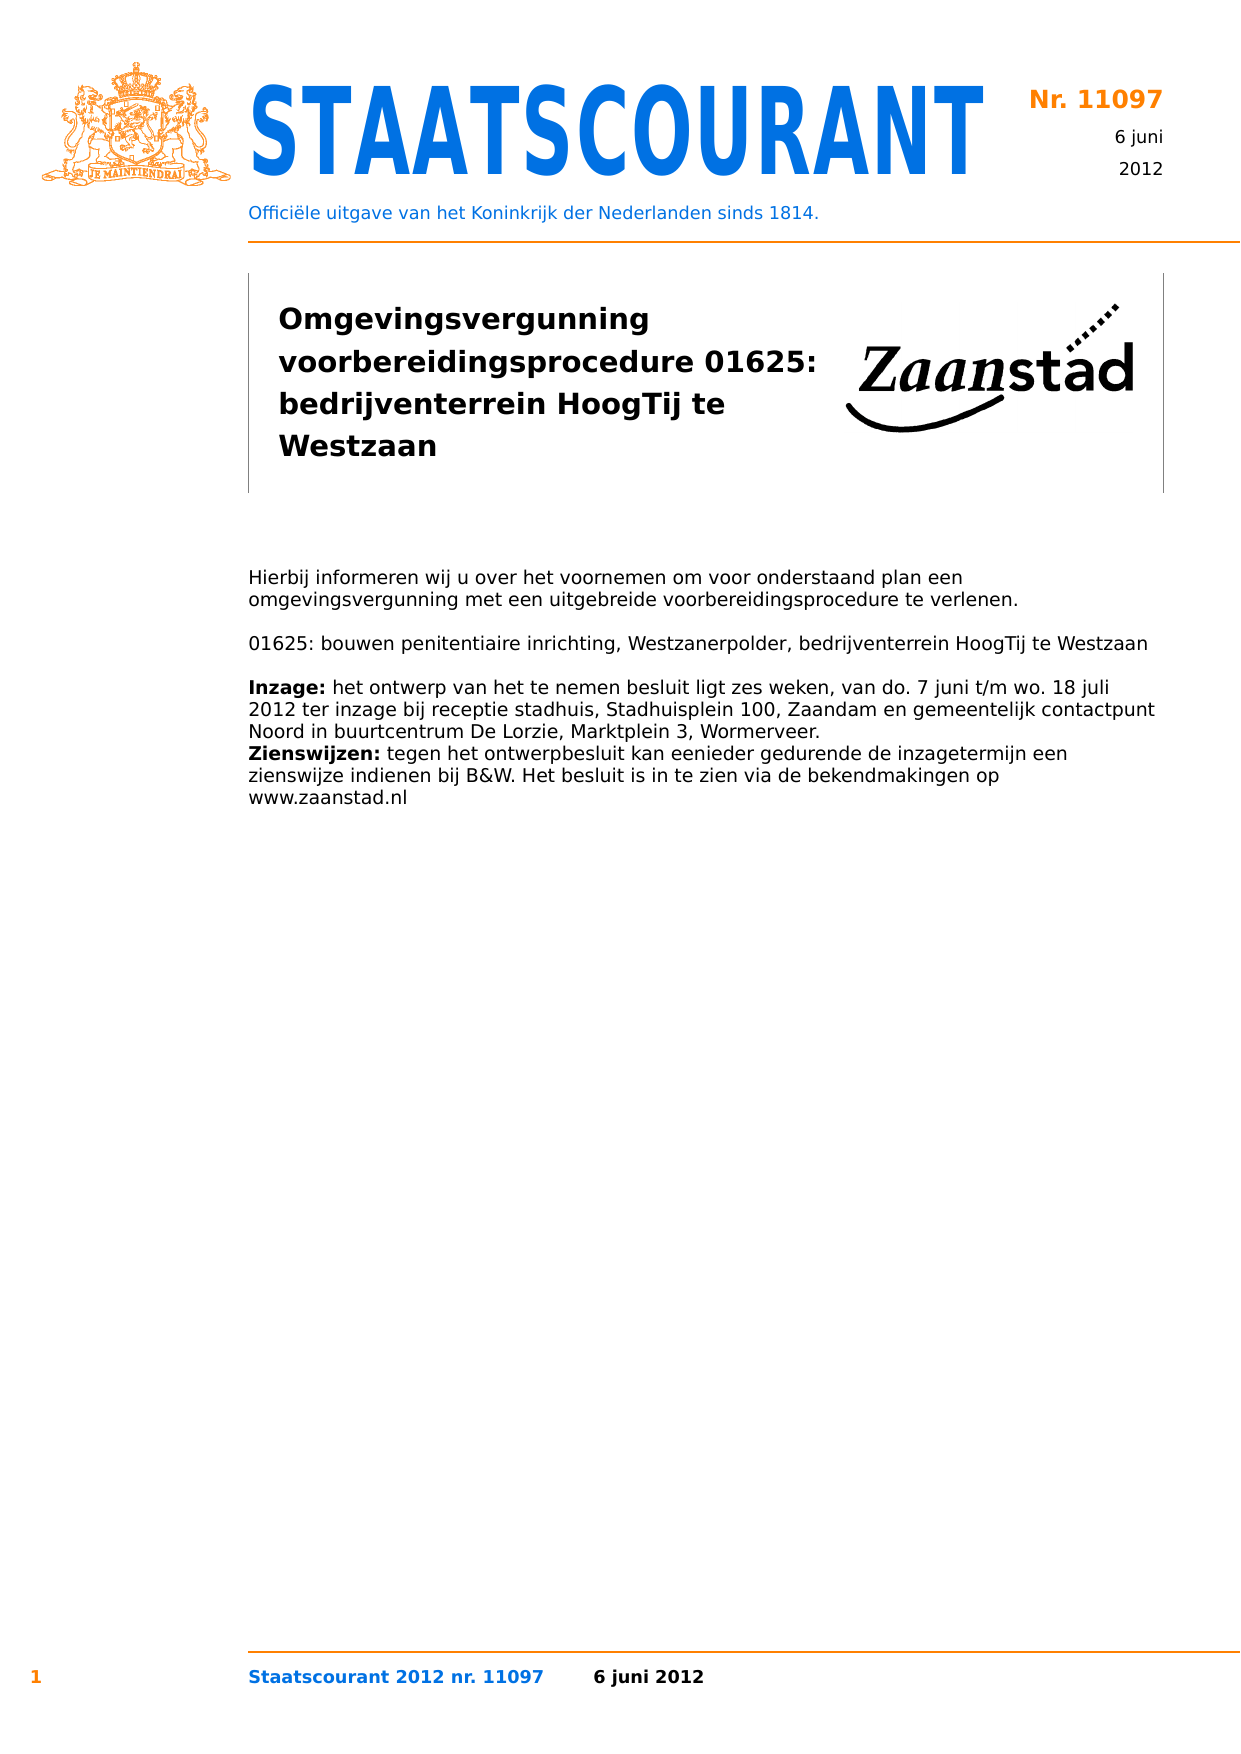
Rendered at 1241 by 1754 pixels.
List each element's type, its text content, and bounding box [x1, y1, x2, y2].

text Hierbij informeren wij u over het voornemen om voor onderstaand plan een omgevingsvergunning met een uitgebreide voorbereidingsprocedure te verlenen. [248, 567, 1163, 611]
text Inzage: het ontwerp van het te nemen besluit ligt zes weken, van do. 7 juni t/m wo. 18 juli 2012 ter inzage bij receptie stadhuis, Stadhuisplein 100, Zaandam en gemeentelijk contactpunt Noord in buurtcentrum De Lorzie, Marktplein 3, Wormerveer. [248, 677, 1163, 743]
picture [41, 62, 231, 186]
text Zienswijzen: tegen het ontwerpbesluit kan eenieder gedurende de inzagetermijn een zienswijze indienen bij B&W. Het besluit is in te zien via de bekendmakingen op www.zaanstad.nl [248, 743, 1163, 809]
table_header [25, 62, 248, 241]
table_cell 6 juni [998, 121, 1240, 153]
text 01625: bouwen penitentiaire inrichting, Westzanerpolder, bedrijventerrein HoogTij te Westzaan [248, 633, 1163, 655]
subtitle Omgevingsvergunning voorbereidingsprocedure 01625: bedrijventerrein HoogTij te Westzaan [249, 273, 1163, 493]
table_header Nr. 11097 [998, 62, 1240, 121]
table_cell 2012 [998, 153, 1240, 203]
table_cell Officiële uitgave van het Koninkrijk der Nederlanden sinds 1814. [248, 203, 1240, 241]
table_header STAATSCOURANT [248, 62, 998, 203]
picture [844, 302, 1134, 433]
